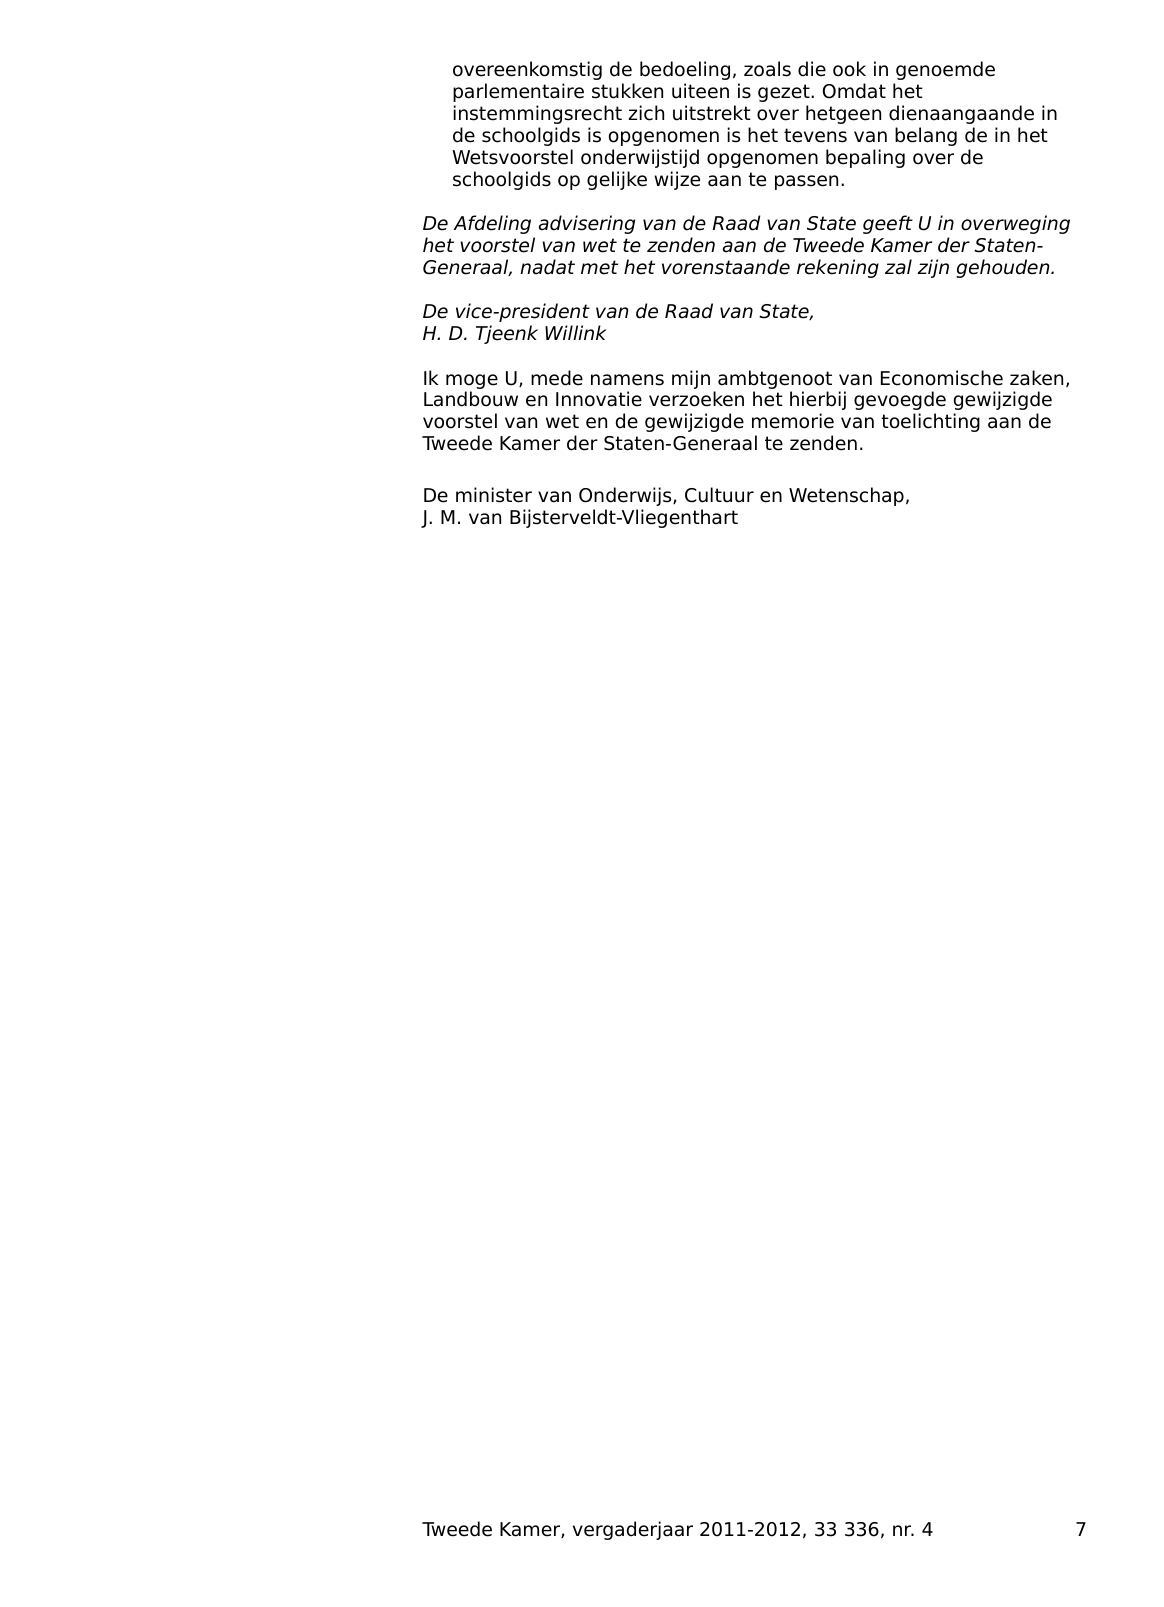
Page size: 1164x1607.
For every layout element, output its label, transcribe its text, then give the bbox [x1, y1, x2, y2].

text De minister van Onderwijs, Cultuur en Wetenschap, J. M. van Bijsterveldt-Vliegenthart [422, 485, 1087, 529]
text H. D. Tjeenk Willink [422, 323, 1087, 345]
text De Afdeling advisering van de Raad van State geeft U in overweging het voorstel van wet te zenden aan de Tweede Kamer der Staten-Generaal, nadat met het vorenstaande rekening zal zijn gehouden. [422, 213, 1087, 279]
text overeenkomstig de bedoeling, zoals die ook in genoemde parlementaire stukken uiteen is gezet. Omdat het instemmingsrecht zich uitstrekt over hetgeen dienaangaande in de schoolgids is opgenomen is het tevens van belang de in het Wetsvoorstel onderwijstijd opgenomen bepaling over de schoolgids op gelijke wijze aan te passen. [422, 59, 1087, 191]
text Ik moge U, mede namens mijn ambtgenoot van Economische zaken, Landbouw en Innovatie verzoeken het hierbij gevoegde gewijzigde voorstel van wet en de gewijzigde memorie van toelichting aan de Tweede Kamer der Staten-Generaal te zenden. [422, 367, 1087, 455]
text De vice-president van de Raad van State, [422, 301, 1087, 323]
